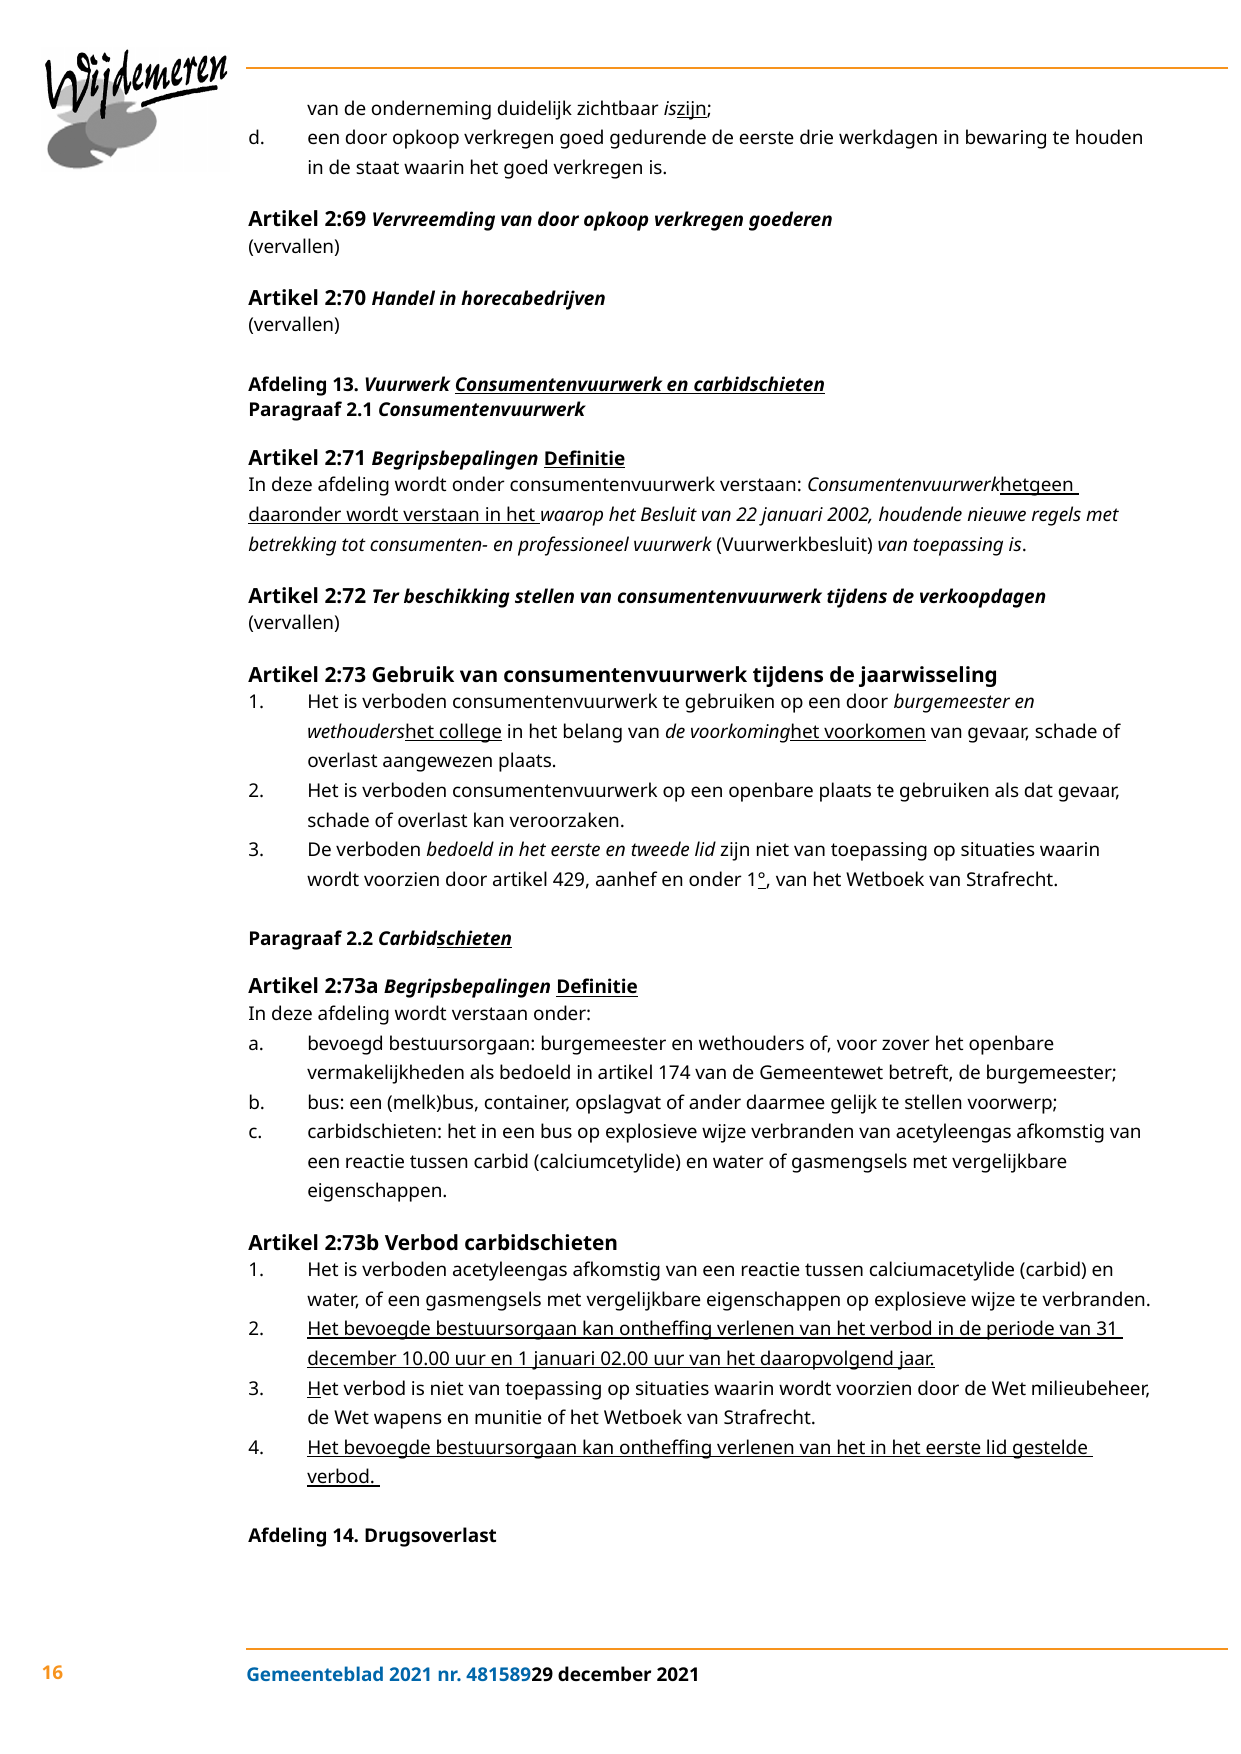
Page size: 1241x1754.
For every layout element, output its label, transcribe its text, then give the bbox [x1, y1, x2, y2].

picture [41, 47, 231, 172]
text Artikel 2:69 Vervreemding van door opkoop verkregen goederen [248, 204, 1152, 233]
list bus: een (melk)bus, container, opslagvat of ander daarmee gelijk te stellen voorwerp; [248, 1089, 1152, 1114]
text Paragraaf 2.2 Carbidschieten [248, 925, 1152, 951]
text In deze afdeling wordt onder consumentenvuurwerk verstaan: Consumentenvuurwerkhetgeen daaronder wordt verstaan in het waarop het Besluit van 22 januari 2002, houdende nieuwe regels met betrekking tot consumenten- en professioneel vuurwerk (Vuurwerkbesluit) van toepassing is. [248, 472, 1152, 556]
text Artikel 2:73b Verbod carbidschieten [248, 1228, 1152, 1256]
text Afdeling 13. Vuurwerk Consumentenvuurwerk en carbidschieten [248, 371, 1152, 397]
list Het is verboden consumentenvuurwerk te gebruiken op een door burgemeester en wethoudershet college in het belang van de voorkominghet voorkomen van gevaar, schade of overlast aangewezen plaats. [248, 688, 1152, 773]
text Paragraaf 2.1 Consumentenvuurwerk [248, 397, 1152, 422]
text In deze afdeling wordt verstaan onder: [248, 1000, 1152, 1026]
list Het is verboden acetyleengas afkomstig van een reactie tussen calciumacetylide (carbid) en water, of een gasmengsels met vergelijkbare eigenschappen op explosieve wijze te verbranden. [248, 1256, 1152, 1312]
text Afdeling 14. Drugsoverlast [248, 1523, 1152, 1548]
list bevoegd bestuursorgaan: burgemeester en wethouders of, voor zover het openbare vermakelijkheden als bedoeld in artikel 174 van de Gemeentewet betreft, de burgemeester; [248, 1030, 1152, 1085]
list De verboden bedoeld in het eerste en tweede lid zijn niet van toepassing op situaties waarin wordt voorzien door artikel 429, aanhef en onder 1°, van het Wetboek van Strafrecht. [248, 836, 1152, 892]
text Artikel 2:72 Ter beschikking stellen van consumentenvuurwerk tijdens de verkoopdagen [248, 581, 1152, 609]
text Artikel 2:73a Begripsbepalingen Definitie [248, 972, 1152, 1000]
list een door opkoop verkregen goed gedurende de eerste drie werkdagen in bewaring te houden in de staat waarin het goed verkregen is. [248, 124, 1152, 180]
text Artikel 2:71 Begripsbepalingen Definitie [248, 443, 1152, 472]
list van de onderneming duidelijk zichtbaar iszijn; [248, 95, 1152, 121]
list Het verbod is niet van toepassing op situaties waarin wordt voorzien door de Wet milieubeheer, de Wet wapens en munitie of het Wetboek van Strafrecht. [248, 1375, 1152, 1430]
text (vervallen) [248, 233, 1152, 258]
text Artikel 2:73 Gebruik van consumentenvuurwerk tijdens de jaarwisseling [248, 660, 1152, 688]
list Het bevoegde bestuursorgaan kan ontheffing verlenen van het in het eerste lid gestelde verbod. [248, 1434, 1152, 1489]
list Het is verboden consumentenvuurwerk op een openbare plaats te gebruiken als dat gevaar, schade of overlast kan veroorzaken. [248, 777, 1152, 832]
list Het bevoegde bestuursorgaan kan ontheffing verlenen van het verbod in de periode van 31 december 10.00 uur en 1 januari 02.00 uur van het daaropvolgend jaar. [248, 1316, 1152, 1371]
text Artikel 2:70 Handel in horecabedrijven [248, 283, 1152, 312]
text (vervallen) [248, 312, 1152, 337]
text (vervallen) [248, 609, 1152, 635]
list carbidschieten: het in een bus op explosieve wijze verbranden van acetyleengas afkomstig van een reactie tussen carbid (calciumcetylide) en water of gasmengsels met vergelijkbare eigenschappen. [248, 1118, 1152, 1203]
